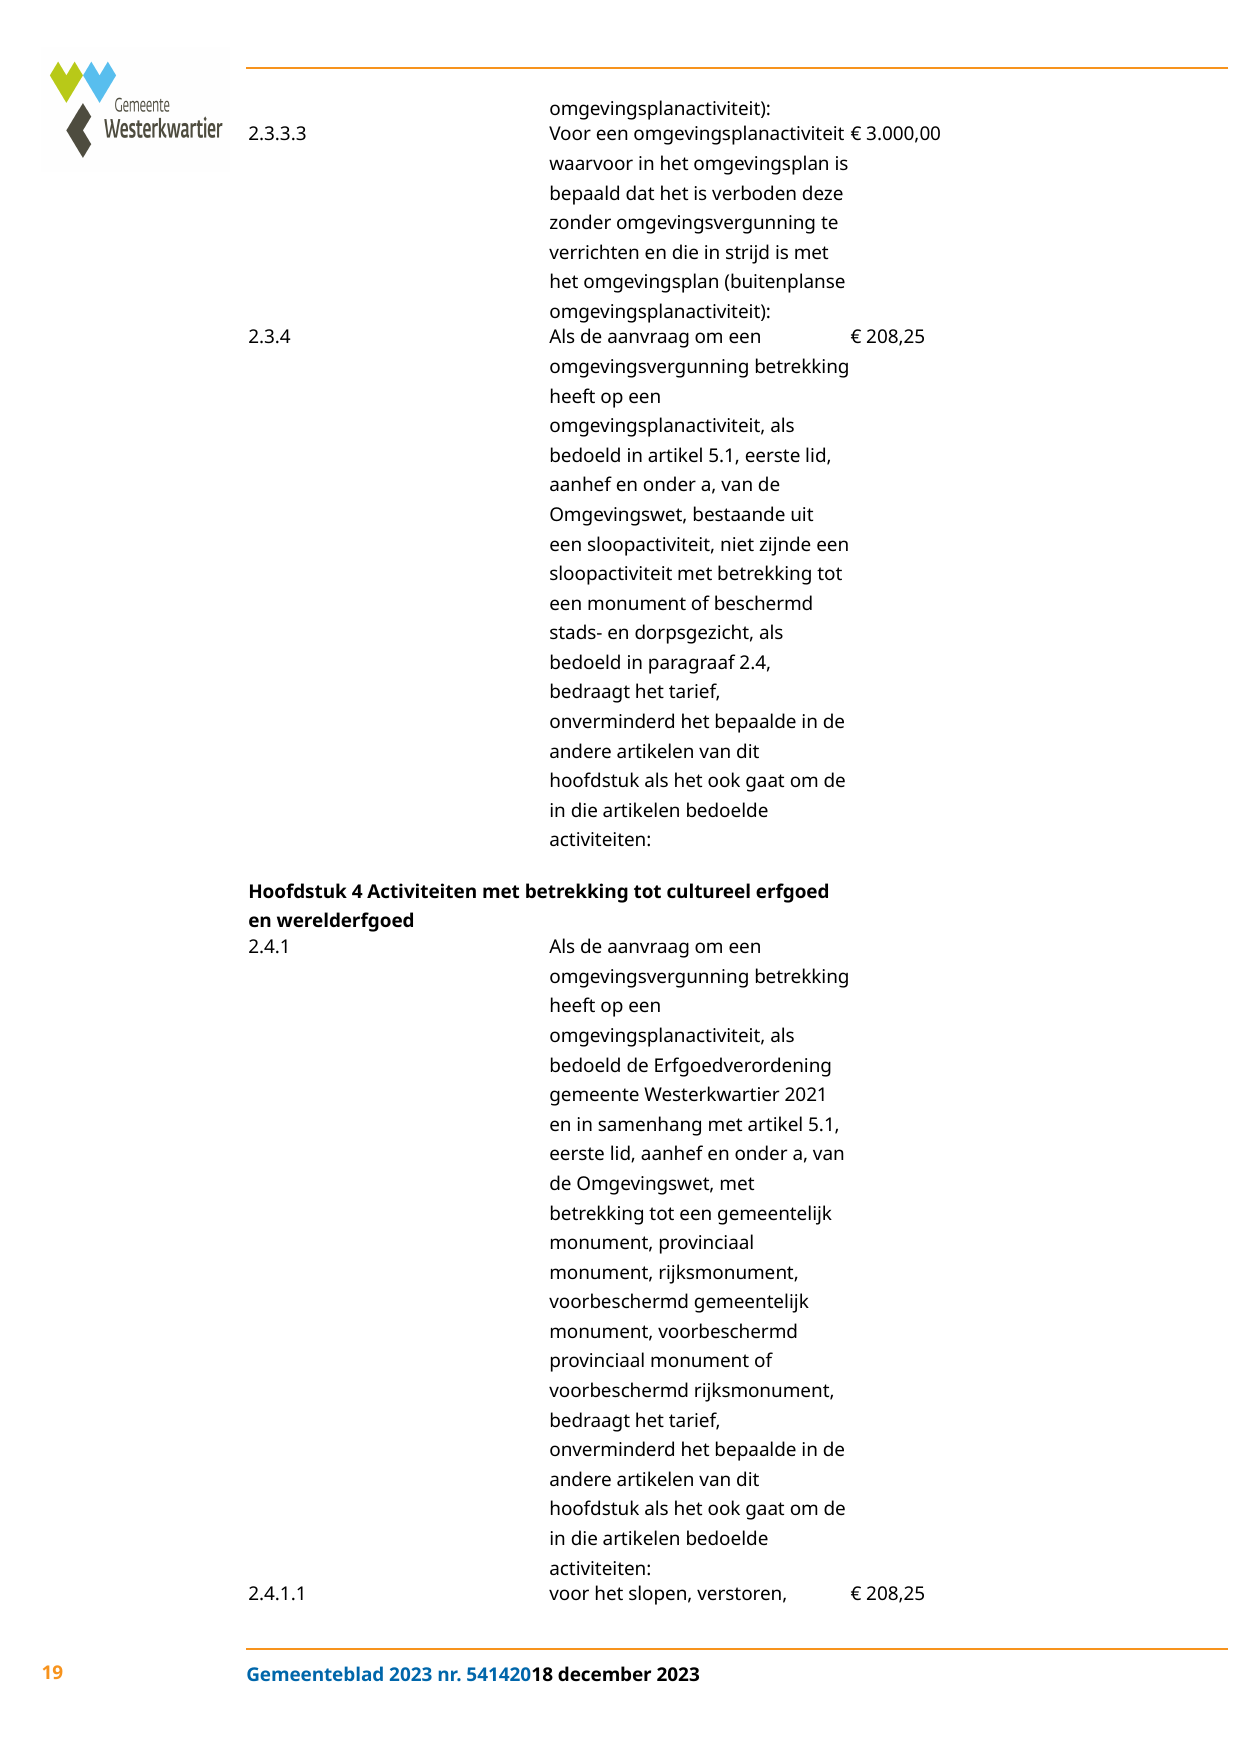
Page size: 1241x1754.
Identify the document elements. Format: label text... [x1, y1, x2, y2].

table_cell [248, 95, 549, 121]
table_cell 2.4.1 [248, 934, 549, 1580]
table_cell € 208,25 [850, 324, 1152, 852]
table_cell [248, 853, 549, 878]
table_cell Als de aanvraag om een omgevingsvergunning betrekking heeft op een omgevingsplanactiviteit, als bedoeld in artikel 5.1, eerste lid, aanhef en onder a, van de Omgevingswet, bestaande uit een sloopactiviteit, niet zijnde een sloopactiviteit met betrekking tot een monument of beschermd stads- en dorpsgezicht, als bedoeld in paragraaf 2.4, bedraagt het tarief, onverminderd het bepaalde in de andere artikelen van dit hoofdstuk als het ook gaat om de in die artikelen bedoelde activiteiten: [549, 324, 850, 852]
table_cell Hoofdstuk 4 Activiteiten met betrekking tot cultureel erfgoed en werelderfgoed [248, 878, 850, 933]
table_cell [549, 853, 850, 878]
table_cell omgevingsplanactiviteit): [549, 95, 850, 121]
table_cell 2.3.3.3 [248, 121, 549, 324]
table_cell € 3.000,00 [850, 121, 1152, 324]
table_cell [850, 95, 1152, 121]
table_cell [850, 853, 1152, 878]
table_cell € 208,25 [850, 1580, 1152, 1606]
table_cell Als de aanvraag om een omgevingsvergunning betrekking heeft op een omgevingsplanactiviteit, als bedoeld de Erfgoedverordening gemeente Westerkwartier 2021 en in samenhang met artikel 5.1, eerste lid, aanhef en onder a, van de Omgevingswet, met betrekking tot een gemeentelijk monument, provinciaal monument, rijksmonument, voorbeschermd gemeentelijk monument, voorbeschermd provinciaal monument of voorbeschermd rijksmonument, bedraagt het tarief, onverminderd het bepaalde in de andere artikelen van dit hoofdstuk als het ook gaat om de in die artikelen bedoelde activiteiten: [549, 934, 850, 1580]
picture [41, 47, 231, 172]
table_cell [850, 934, 1152, 1580]
table_cell Voor een omgevingsplanactiviteit waarvoor in het omgevingsplan is bepaald dat het is verboden deze zonder omgevingsvergunning te verrichten en die in strijd is met het omgevingsplan (buitenplanse omgevingsplanactiviteit): [549, 121, 850, 324]
table_cell [850, 878, 1152, 933]
table_cell 2.3.4 [248, 324, 549, 852]
table_cell voor het slopen, verstoren, [549, 1580, 850, 1606]
table_cell 2.4.1.1 [248, 1580, 549, 1606]
